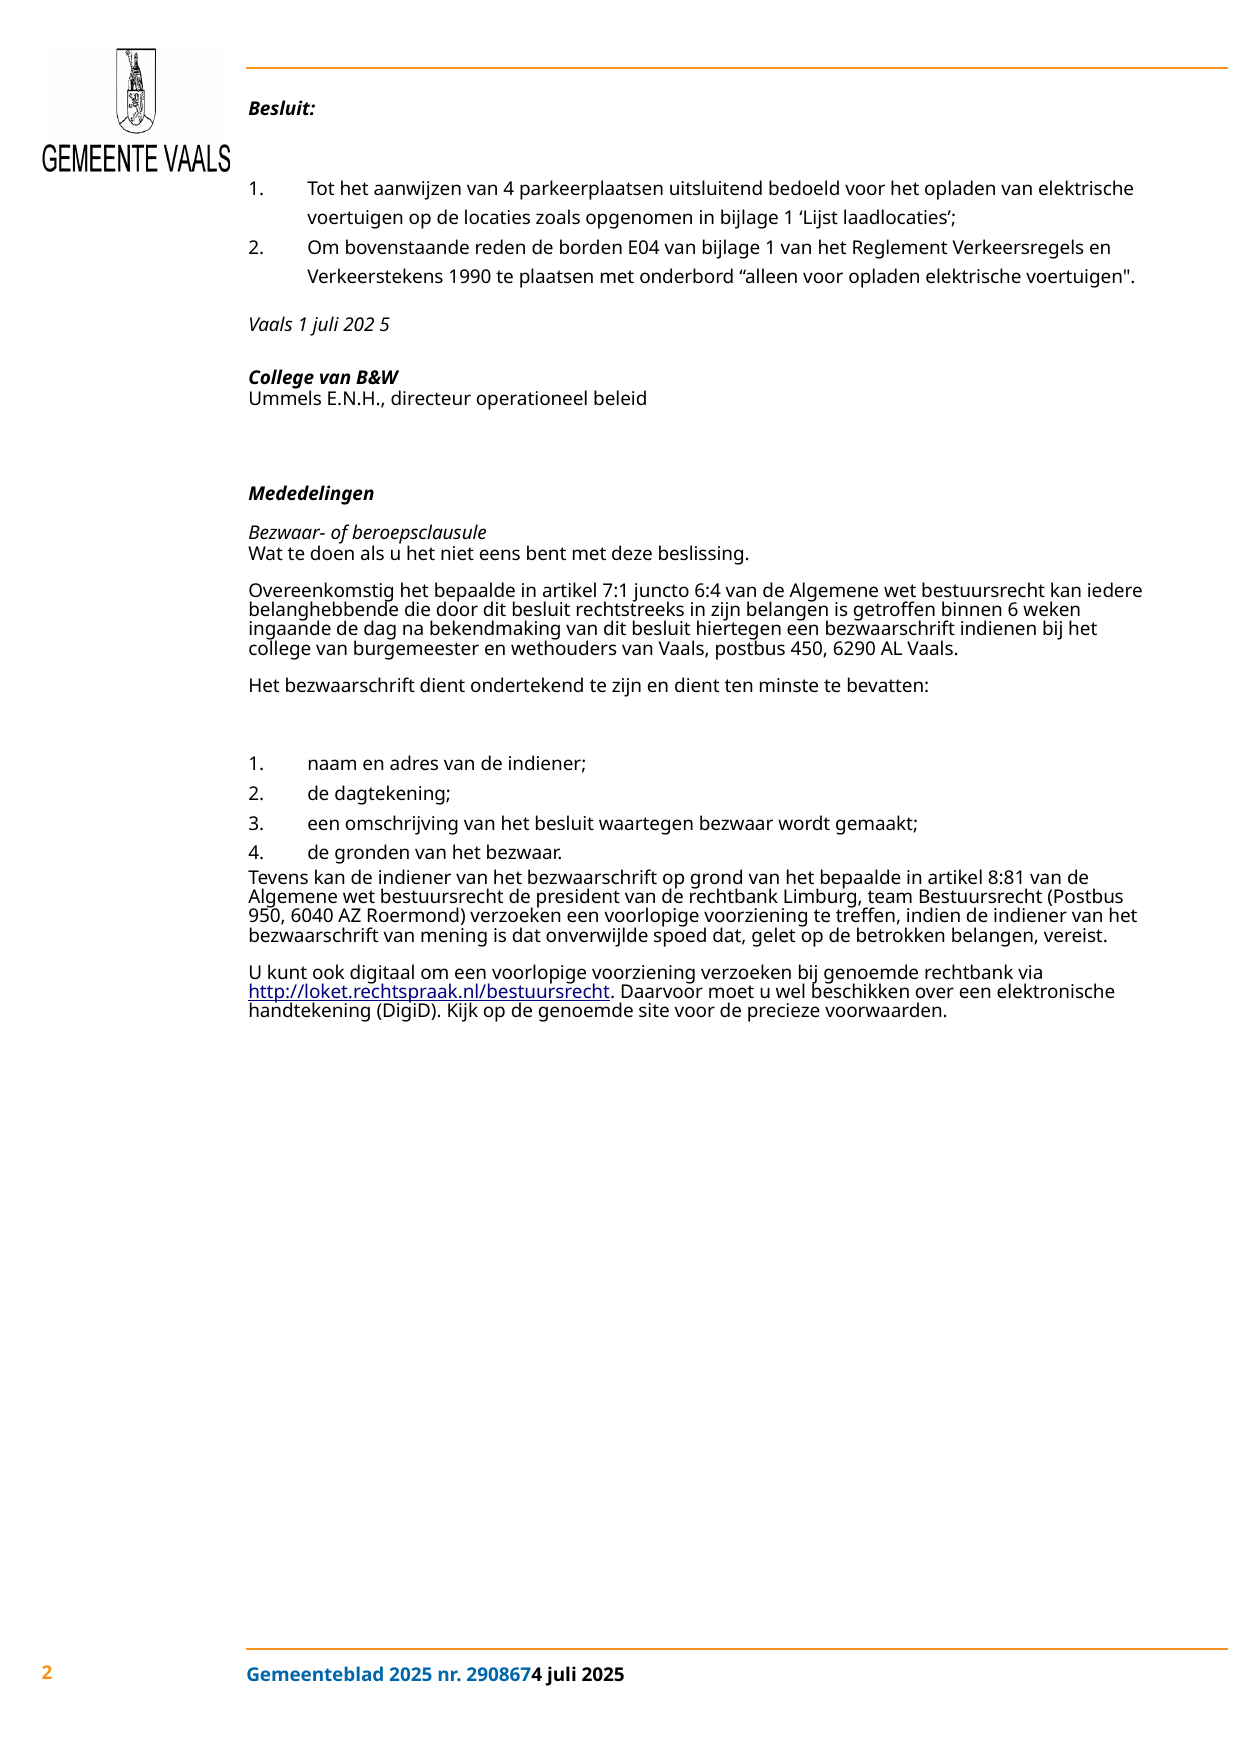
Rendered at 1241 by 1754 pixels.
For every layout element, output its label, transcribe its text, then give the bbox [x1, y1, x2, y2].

list een omschrijving van het besluit waartegen bezwaar wordt gemaakt; [248, 810, 1152, 835]
text Wat te doen als u het niet eens bent met deze beslissing. [248, 545, 1152, 564]
list de gronden van het bezwaar. [248, 839, 1152, 865]
text Overeenkomstig het bepaalde in artikel 7:1 juncto 6:4 van de Algemene wet bestuursrecht kan iedere belanghebbende die door dit besluit rechtstreeks in zijn belangen is getroffen binnen 6 weken ingaande de dag na bekendmaking van dit besluit hiertegen een bezwaarschrift indienen bij het college van burgemeester en wethouders van Vaals, postbus 450, 6290 AL Vaals. [248, 582, 1152, 659]
text U kunt ook digitaal om een voorlopige voorziening verzoeken bij genoemde rechtbank via http://loket.rechtspraak.nl/bestuursrecht. Daarvoor moet u wel beschikken over een elektronische handtekening (DigiD). Kijk op de genoemde site voor de precieze voorwaarden. [248, 964, 1152, 1021]
list naam en adres van de indiener; [248, 751, 1152, 776]
text Het bezwaarschrift dient ondertekend te zijn en dient ten minste te bevatten: [248, 677, 1152, 696]
text Besluit: [248, 95, 1152, 121]
text Bezwaar- of beroepsclausule [248, 519, 1152, 545]
list Tot het aanwijzen van 4 parkeerplaatsen uitsluitend bedoeld voor het opladen van elektrische voertuigen op de locaties zoals opgenomen in bijlage 1 ‘Lijst laadlocaties’; [248, 175, 1152, 230]
text Vaals 1 juli 202 5 [248, 311, 1152, 337]
list Om bovenstaande reden de borden E04 van bijlage 1 van het Reglement Verkeersregels en Verkeerstekens 1990 te plaatsen met onderbord “alleen voor opladen elektrische voertuigen". [248, 234, 1152, 289]
picture [41, 47, 231, 172]
text Mededelingen [248, 480, 1152, 506]
text Tevens kan de indiener van het bezwaarschrift op grond van het bepaalde in artikel 8:81 van de Algemene wet bestuursrecht de president van de rechtbank Limburg, team Bestuursrecht (Postbus 950, 6040 AZ Roermond) verzoeken een voorlopige voorziening te treffen, indien de indiener van het bezwaarschrift van mening is dat onverwijlde spoed dat, gelet op de betrokken belangen, vereist. [248, 869, 1152, 946]
list de dagtekening; [248, 780, 1152, 806]
text College van B&W [248, 364, 1152, 390]
text Ummels E.N.H., directeur operationeel beleid [248, 390, 1152, 409]
